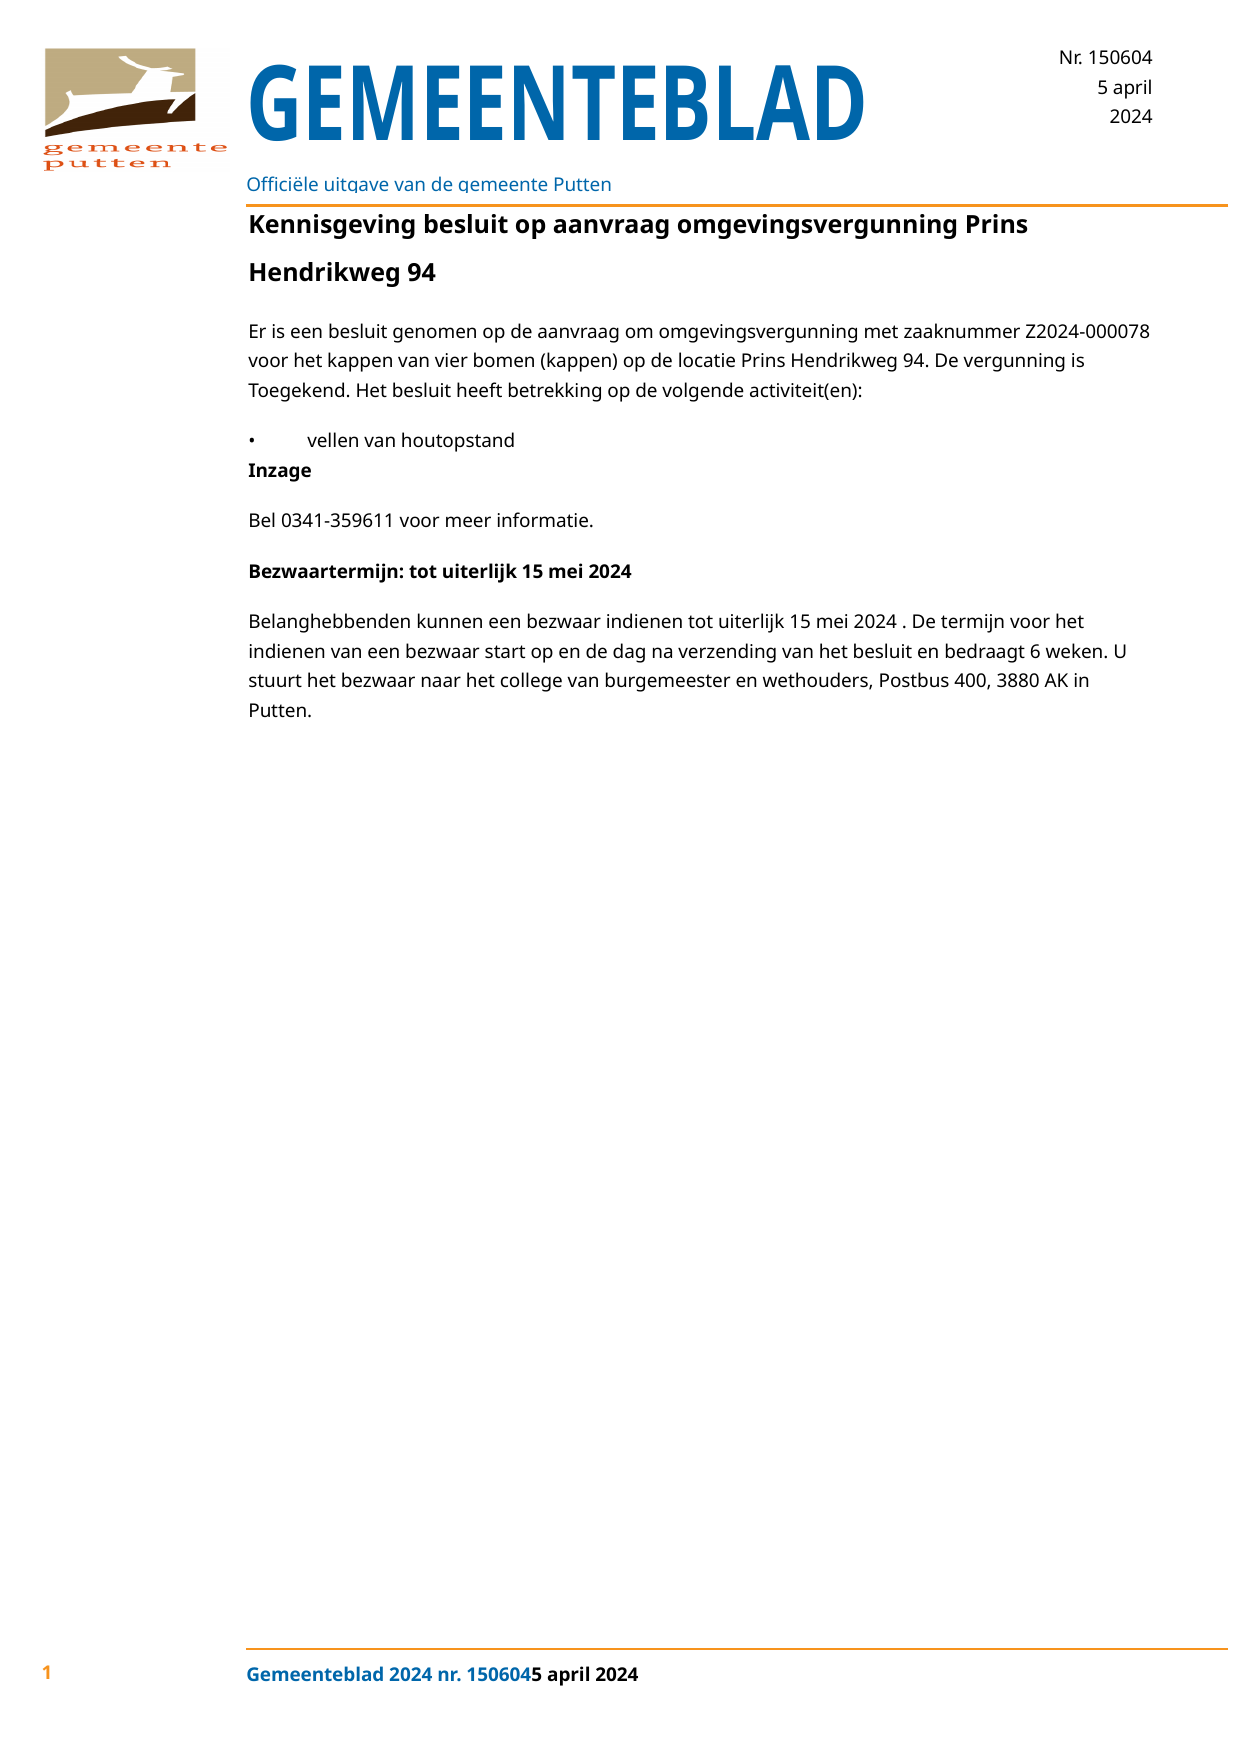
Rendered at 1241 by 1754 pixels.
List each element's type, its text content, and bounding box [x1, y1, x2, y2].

text Bezwaartermijn: tot uiterlijk 15 mei 2024 [248, 558, 1152, 584]
text Inzage [248, 457, 1152, 483]
text Kennisgeving besluit op aanvraag omgevingsvergunning Prins Hendrikweg 94 [248, 207, 1152, 288]
text Bel 0341-359611 voor meer informatie. [248, 507, 1152, 533]
text Belanghebbenden kunnen een bezwaar indienen tot uiterlijk 15 mei 2024 . De termijn voor het indienen van een bezwaar start op en de dag na verzending van het besluit en bedraagt 6 weken. U stuurt het bezwaar naar het college van burgemeester en wethouders, Postbus 400, 3880 AK in Putten. [248, 608, 1152, 723]
text Er is een besluit genomen op de aanvraag om omgevingsvergunning met zaaknummer Z2024-000078 voor het kappen van vier bomen (kappen) op de locatie Prins Hendrikweg 94. De vergunning is Toegekend. Het besluit heeft betrekking op de volgende activiteit(en): [248, 318, 1152, 403]
list vellen van houtopstand [248, 427, 1152, 453]
picture [41, 47, 231, 172]
